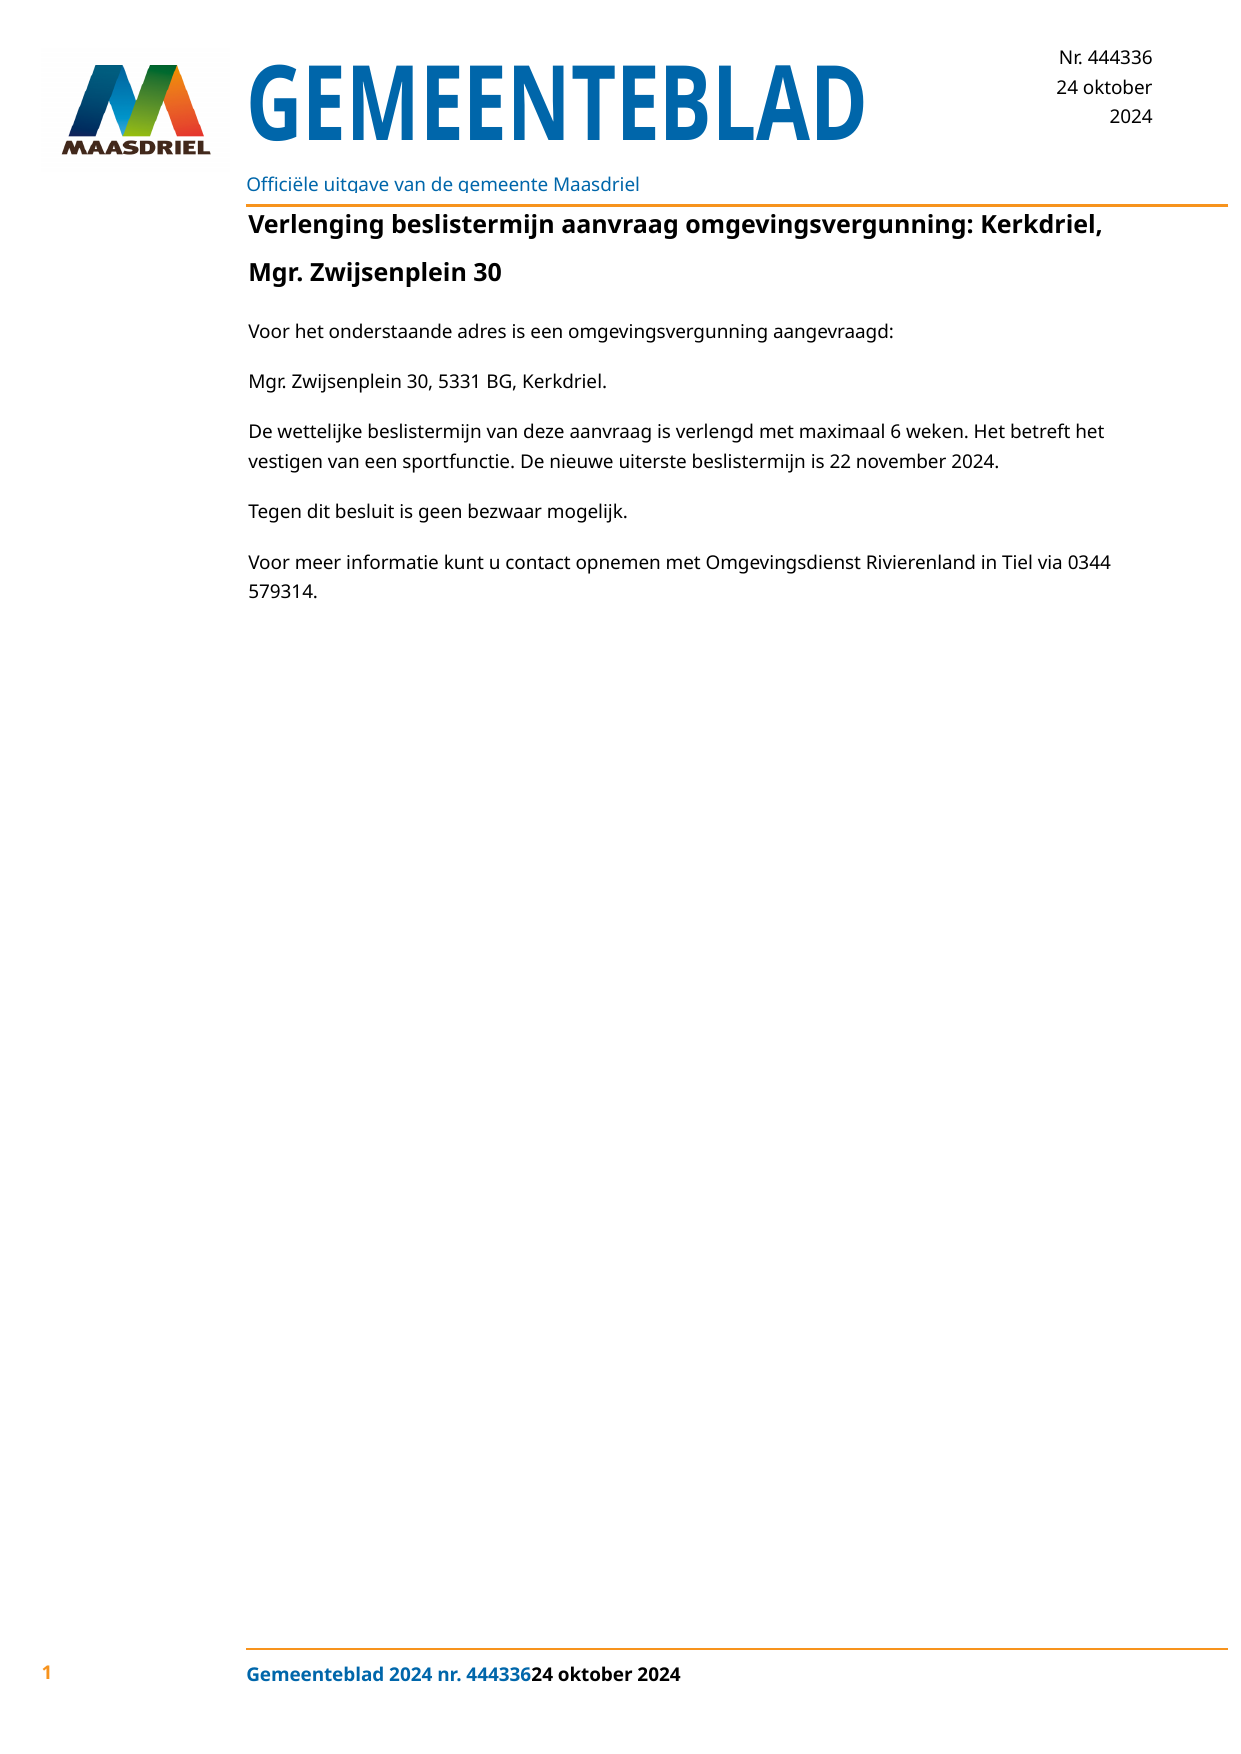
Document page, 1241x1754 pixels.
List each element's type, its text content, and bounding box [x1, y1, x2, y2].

text Voor het onderstaande adres is een omgevingsvergunning aangevraagd: [248, 318, 1152, 344]
text Voor meer informatie kunt u contact opnemen met Omgevingsdienst Rivierenland in Tiel via 0344 579314. [248, 549, 1152, 604]
picture [41, 47, 231, 172]
text Tegen dit besluit is geen bezwaar mogelijk. [248, 499, 1152, 524]
text De wettelijke beslistermijn van deze aanvraag is verlengd met maximaal 6 weken. Het betreft het vestigen van een sportfunctie. De nieuwe uiterste beslistermijn is 22 november 2024. [248, 419, 1152, 474]
text Mgr. Zwijsenplein 30, 5331 BG, Kerkdriel. [248, 368, 1152, 394]
text Verlenging beslistermijn aanvraag omgevingsvergunning: Kerkdriel, Mgr. Zwijsenplein 30 [248, 207, 1152, 288]
